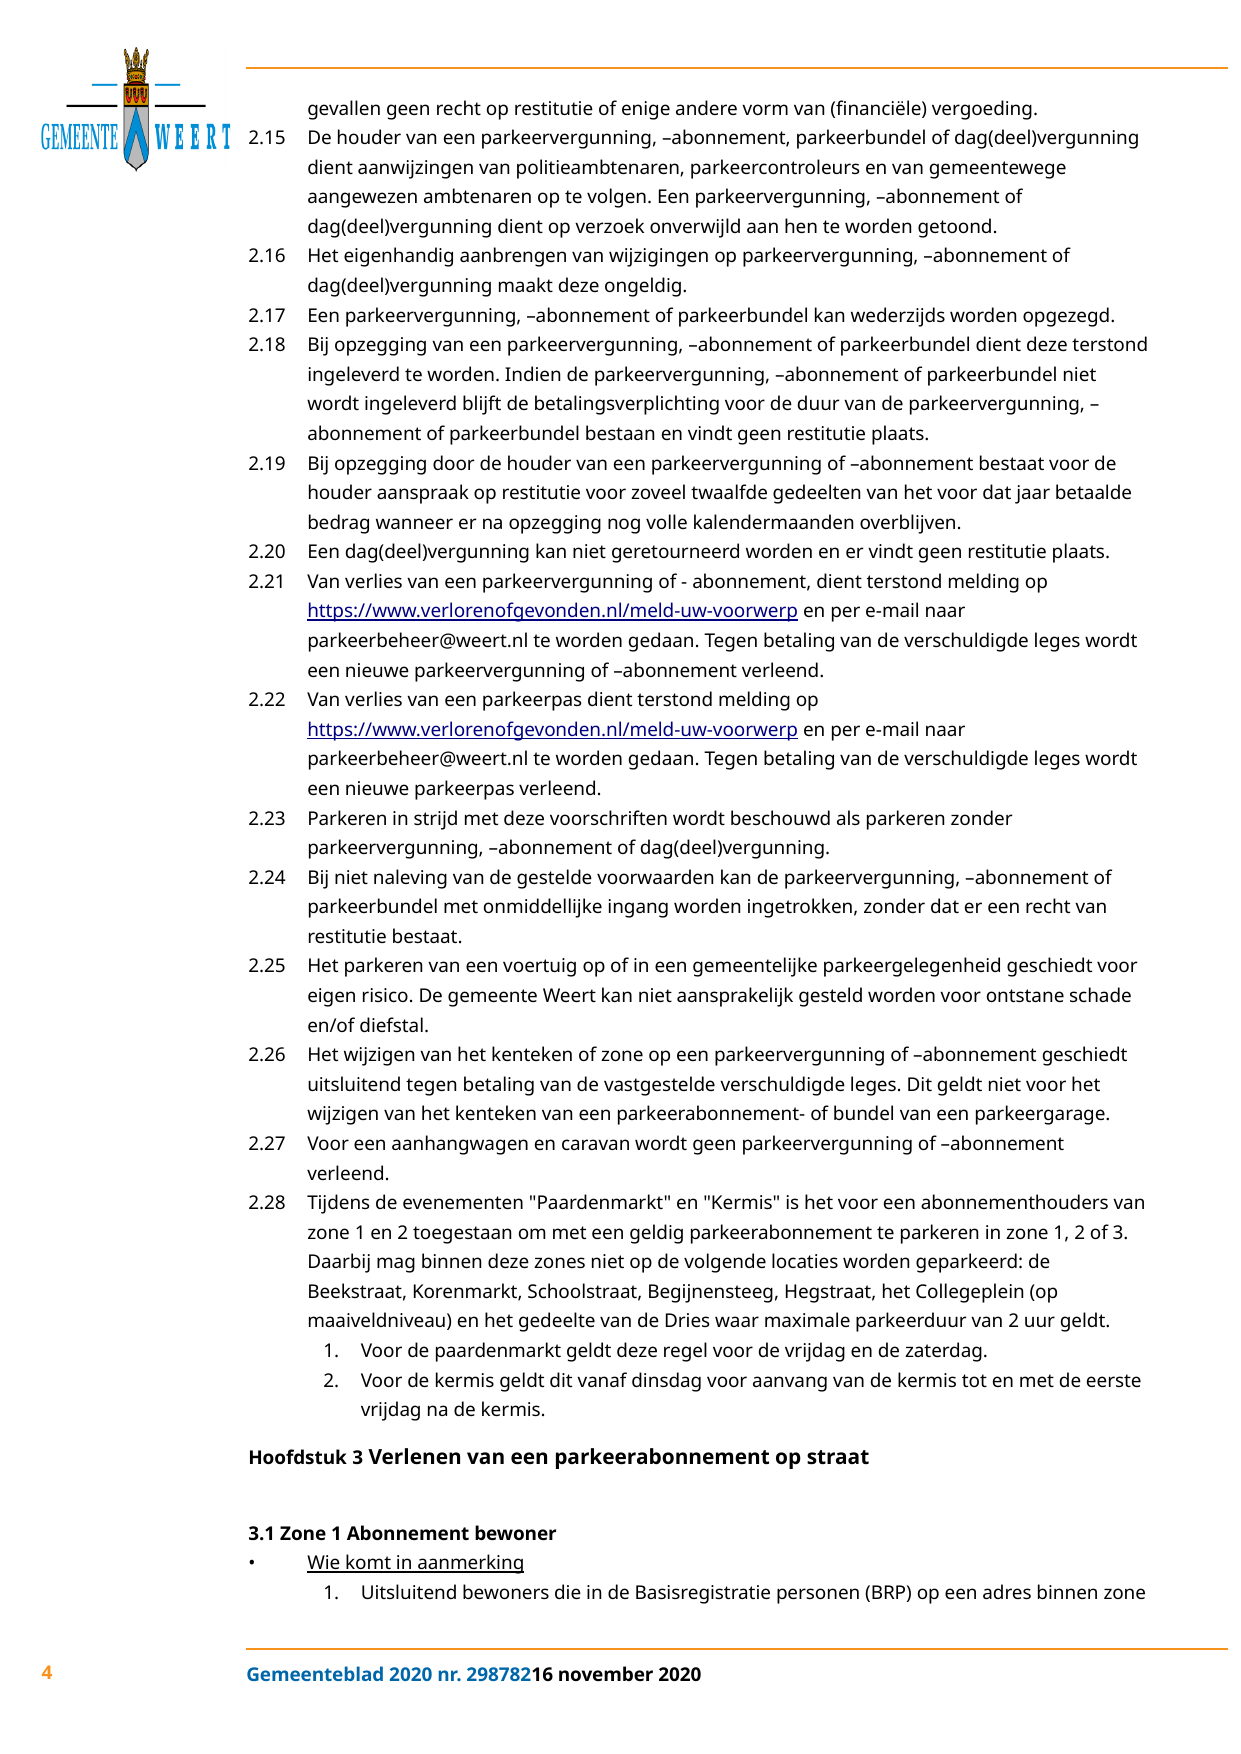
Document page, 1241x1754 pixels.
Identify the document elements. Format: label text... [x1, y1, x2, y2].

list Bij opzegging door de houder van een parkeervergunning of –abonnement bestaat voor de houder aanspraak op restitutie voor zoveel twaalfde gedeelten van het voor dat jaar betaalde bedrag wanneer er na opzegging nog volle kalendermaanden overblijven. [248, 450, 1152, 535]
list Voor de kermis geldt dit vanaf dinsdag voor aanvang van de kermis tot en met de eerste vrijdag na de kermis. [323, 1367, 1152, 1422]
list Bij opzegging van een parkeervergunning, –abonnement of parkeerbundel dient deze terstond ingeleverd te worden. Indien de parkeervergunning, –abonnement of parkeerbundel niet wordt ingeleverd blijft de betalingsverplichting voor de duur van de parkeervergunning, –abonnement of parkeerbundel bestaan en vindt geen restitutie plaats. [248, 331, 1152, 446]
list Een dag(deel)vergunning kan niet geretourneerd worden en er vindt geen restitutie plaats. [248, 538, 1152, 564]
text Hoofdstuk 3 Verlenen van een parkeerabonnement op straat [248, 1442, 1152, 1471]
text 3.1 Zone 1 Abonnement bewoner [248, 1520, 1152, 1546]
list Voor een aanhangwagen en caravan wordt geen parkeervergunning of –abonnement verleend. [248, 1130, 1152, 1186]
list Het wijzigen van het kenteken of zone op een parkeervergunning of –abonnement geschiedt uitsluitend tegen betaling van de vastgestelde verschuldigde leges. Dit geldt niet voor het wijzigen van het kenteken van een parkeerabonnement- of bundel van een parkeergarage. [248, 1041, 1152, 1126]
list Een parkeervergunning, –abonnement of parkeerbundel kan wederzijds worden opgezegd. [248, 302, 1152, 328]
list Uitsluitend bewoners die in de Basisregistratie personen (BRP) op een adres binnen zone [323, 1579, 1152, 1605]
list Van verlies van een parkeerpas dient terstond melding op https://www.verlorenofgevonden.nl/meld-uw-voorwerp en per e-mail naar parkeerbeheer@weert.nl te worden gedaan. Tegen betaling van de verschuldigde leges wordt een nieuwe parkeerpas verleend. [248, 686, 1152, 801]
list Bij niet naleving van de gestelde voorwaarden kan de parkeervergunning, –abonnement of parkeerbundel met onmiddellijke ingang worden ingetrokken, zonder dat er een recht van restitutie bestaat. [248, 864, 1152, 949]
list Tijdens de evenementen "Paardenmarkt" en "Kermis" is het voor een abonnementhouders van zone 1 en 2 toegestaan om met een geldig parkeerabonnement te parkeren in zone 1, 2 of 3. Daarbij mag binnen deze zones niet op de volgende locaties worden geparkeerd: de Beekstraat, Korenmarkt, Schoolstraat, Begijnensteeg, Hegstraat, het Collegeplein (op maaiveldniveau) en het gedeelte van de Dries waar maximale parkeerduur van 2 uur geldt. [248, 1189, 1152, 1333]
list Voor de paardenmarkt geldt deze regel voor de vrijdag en de zaterdag. [323, 1337, 1152, 1363]
list Wie komt in aanmerking [248, 1549, 1152, 1575]
list gevallen geen recht op restitutie of enige andere vorm van (financiële) vergoeding. [248, 95, 1152, 121]
list Van verlies van een parkeervergunning of - abonnement, dient terstond melding op https://www.verlorenofgevonden.nl/meld-uw-voorwerp en per e-mail naar parkeerbeheer@weert.nl te worden gedaan. Tegen betaling van de verschuldigde leges wordt een nieuwe parkeervergunning of –abonnement verleend. [248, 568, 1152, 683]
list Parkeren in strijd met deze voorschriften wordt beschouwd als parkeren zonder parkeervergunning, –abonnement of dag(deel)vergunning. [248, 805, 1152, 860]
list Het parkeren van een voertuig op of in een gemeentelijke parkeergelegenheid geschiedt voor eigen risico. De gemeente Weert kan niet aansprakelijk gesteld worden voor ontstane schade en/of diefstal. [248, 953, 1152, 1038]
list De houder van een parkeervergunning, –abonnement, parkeerbundel of dag(deel)vergunning dient aanwijzingen van politieambtenaren, parkeercontroleurs en van gemeentewege aangewezen ambtenaren op te volgen. Een parkeervergunning, –abonnement of dag(deel)vergunning dient op verzoek onverwijld aan hen te worden getoond. [248, 124, 1152, 239]
list Het eigenhandig aanbrengen van wijzigingen op parkeervergunning, –abonnement of dag(deel)vergunning maakt deze ongeldig. [248, 243, 1152, 298]
picture [41, 47, 231, 172]
